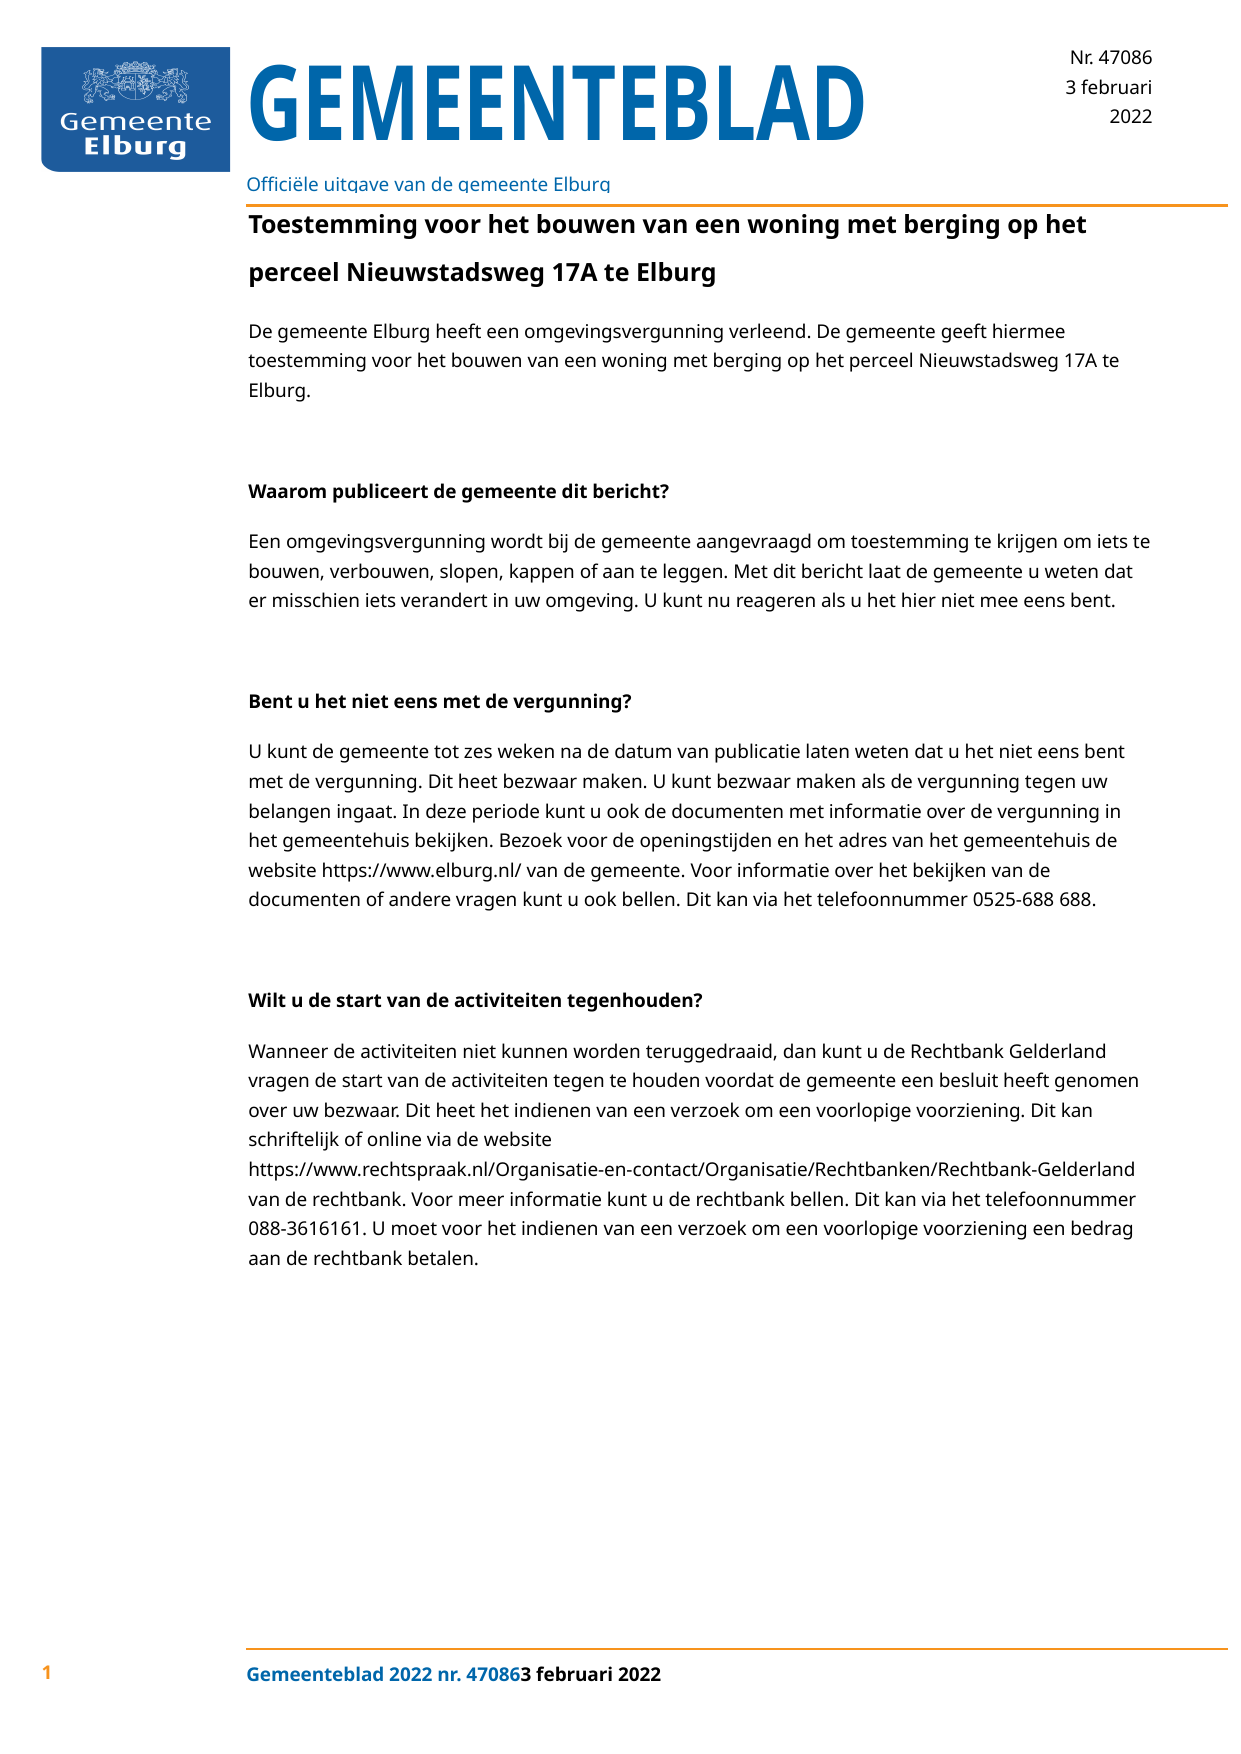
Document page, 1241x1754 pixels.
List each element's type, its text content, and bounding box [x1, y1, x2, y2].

text Wilt u de start van de activiteiten tegenhouden? [248, 987, 1152, 1013]
text U kunt de gemeente tot zes weken na de datum van publicatie laten weten dat u het niet eens bent met de vergunning. Dit heet bezwaar maken. U kunt bezwaar maken als de vergunning tegen uw belangen ingaat. In deze periode kunt u ook de documenten met informatie over de vergunning in het gemeentehuis bekijken. Bezoek voor de openingstijden en het adres van het gemeentehuis de website https://www.elburg.nl/ van de gemeente. Voor informatie over het bekijken van de documenten of andere vragen kunt u ook bellen. Dit kan via het telefoonnummer 0525-688 688. [248, 739, 1152, 912]
text Een omgevingsvergunning wordt bij de gemeente aangevraagd om toestemming te krijgen om iets te bouwen, verbouwen, slopen, kappen of aan te leggen. Met dit bericht laat de gemeente u weten dat er misschien iets verandert in uw omgeving. U kunt nu reageren als u het hier niet mee eens bent. [248, 528, 1152, 613]
picture [41, 47, 231, 172]
text Toestemming voor het bouwen van een woning met berging op het perceel Nieuwstadsweg 17A te Elburg [248, 207, 1152, 288]
text Waarom publiceert de gemeente dit bericht? [248, 478, 1152, 504]
text Wanneer de activiteiten niet kunnen worden teruggedraaid, dan kunt u de Rechtbank Gelderland vragen de start van de activiteiten tegen te houden voordat de gemeente een besluit heeft genomen over uw bezwaar. Dit heet het indienen van een verzoek om een voorlopige voorziening. Dit kan schriftelijk of online via de website https://www.rechtspraak.nl/Organisatie-en-contact/Organisatie/Rechtbanken/Rechtbank-Gelderland van de rechtbank. Voor meer informatie kunt u de rechtbank bellen. Dit kan via het telefoonnummer 088-3616161. U moet voor het indienen van een verzoek om een voorlopige voorziening een bedrag aan de rechtbank betalen. [248, 1038, 1152, 1271]
text Bent u het niet eens met de vergunning? [248, 688, 1152, 714]
text De gemeente Elburg heeft een omgevingsvergunning verleend. De gemeente geeft hiermee toestemming voor het bouwen van een woning met berging op het perceel Nieuwstadsweg 17A te Elburg. [248, 318, 1152, 403]
